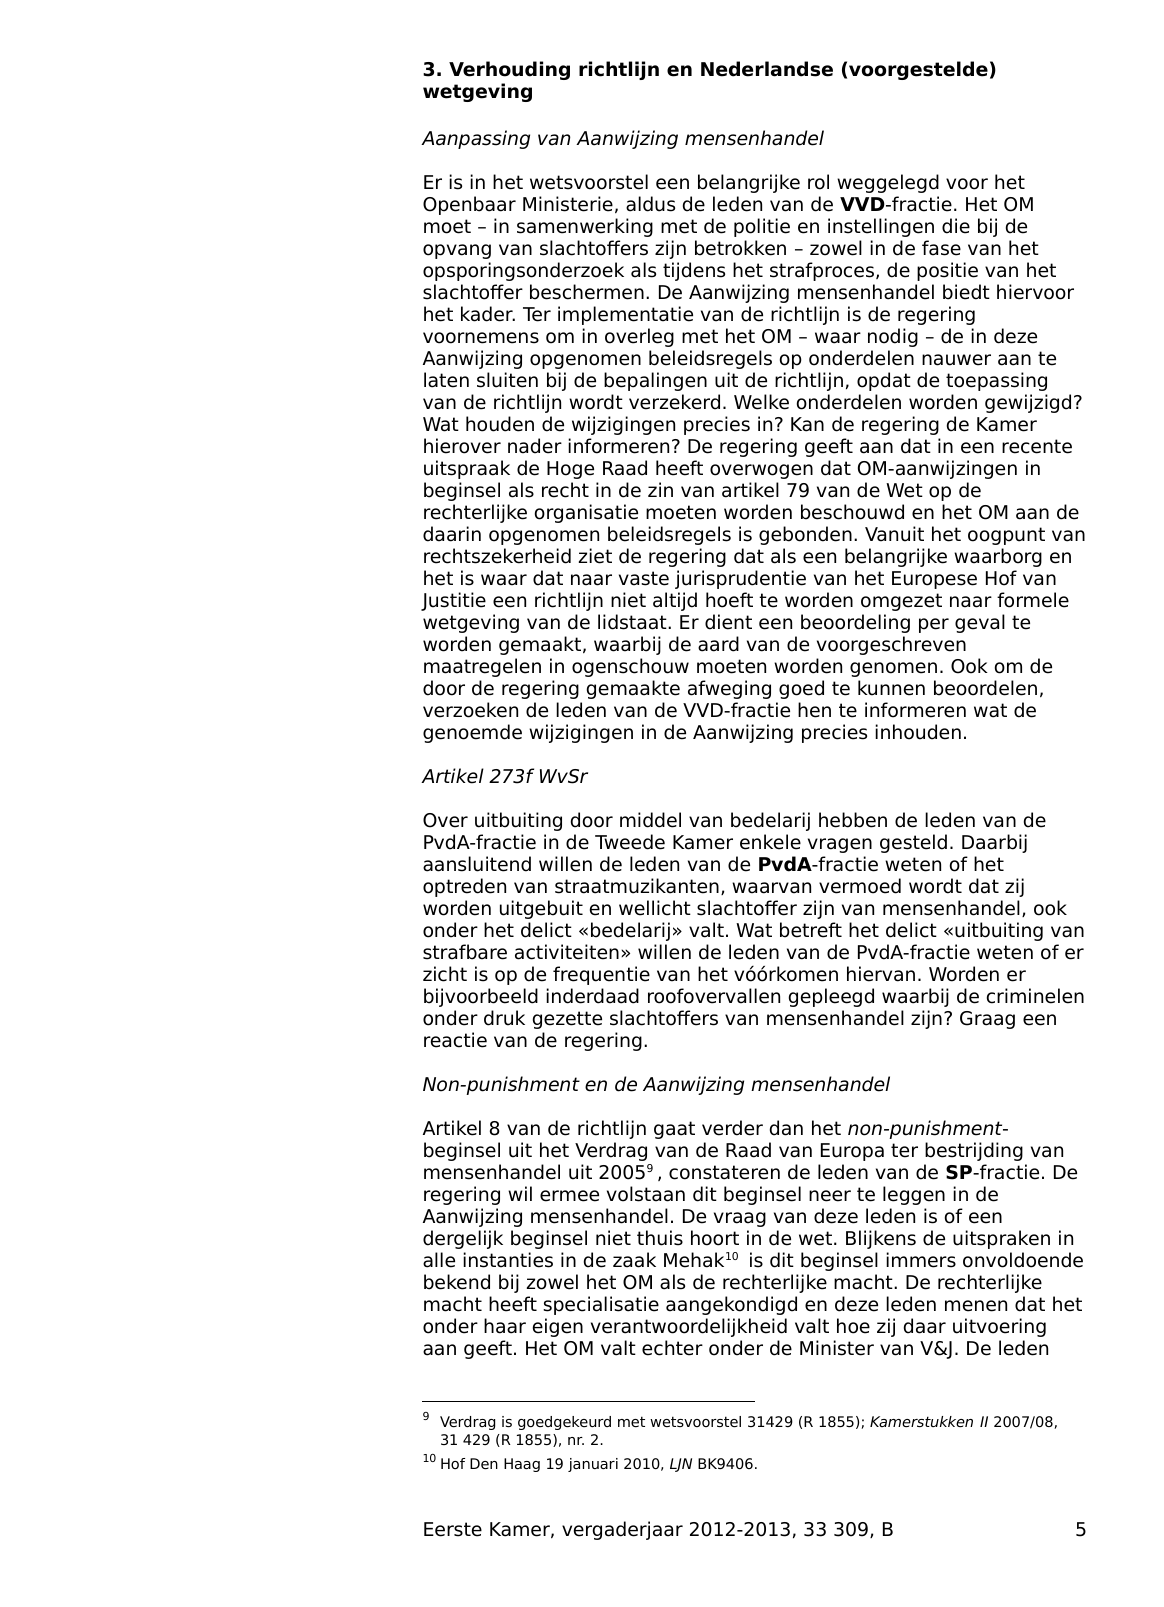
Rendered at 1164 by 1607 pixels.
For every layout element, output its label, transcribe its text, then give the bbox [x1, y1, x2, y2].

subtitle 3. Verhouding richtlijn en Nederlandse (voorgestelde) wetgeving [422, 59, 1087, 103]
text Hof Den Haag 19 januari 2010, LJN BK9406. [422, 1452, 1087, 1474]
text Er is in het wetsvoorstel een belangrijke rol weggelegd voor het Openbaar Ministerie, aldus de leden van de VVD-fractie. Het OM moet – in samenwerking met de politie en instellingen die bij de opvang van slachtoffers zijn betrokken – zowel in de fase van het opsporingsonderzoek als tijdens het strafproces, de positie van het slachtoffer beschermen. De Aanwijzing mensenhandel biedt hiervoor het kader. Ter implementatie van de richtlijn is de regering voornemens om in overleg met het OM – waar nodig – de in deze Aanwijzing opgenomen beleidsregels op onderdelen nauwer aan te laten sluiten bij de bepalingen uit de richtlijn, opdat de toepassing van de richtlijn wordt verzekerd. Welke onderdelen worden gewijzigd? Wat houden de wijzigingen precies in? Kan de regering de Kamer hierover nader informeren? De regering geeft aan dat in een recente uitspraak de Hoge Raad heeft overwogen dat OM-aanwijzingen in beginsel als recht in de zin van artikel 79 van de Wet op de rechterlijke organisatie moeten worden beschouwd en het OM aan de daarin opgenomen beleidsregels is gebonden. Vanuit het oogpunt van rechtszekerheid ziet de regering dat als een belangrijke waarborg en het is waar dat naar vaste jurisprudentie van het Europese Hof van Justitie een richtlijn niet altijd hoeft te worden omgezet naar formele wetgeving van de lidstaat. Er dient een beoordeling per geval te worden gemaakt, waarbij de aard van de voorgeschreven maatregelen in ogenschouw moeten worden genomen. Ook om de door de regering gemaakte afweging goed te kunnen beoordelen, verzoeken de leden van de VVD-fractie hen te informeren wat de genoemde wijzigingen in de Aanwijzing precies inhouden. [422, 172, 1087, 744]
text Over uitbuiting door middel van bedelarij hebben de leden van de PvdA-fractie in de Tweede Kamer enkele vragen gesteld. Daarbij aansluitend willen de leden van de PvdA-fractie weten of het optreden van straatmuzikanten, waarvan vermoed wordt dat zij worden uitgebuit en wellicht slachtoffer zijn van mensenhandel, ook onder het delict «bedelarij» valt. Wat betreft het delict «uitbuiting van strafbare activiteiten» willen de leden van de PvdA-fractie weten of er zicht is op de frequentie van het vóórkomen hiervan. Worden er bijvoorbeeld inderdaad roofovervallen gepleegd waarbij de criminelen onder druk gezette slachtoffers van mensenhandel zijn? Graag een reactie van de regering. [422, 810, 1087, 1052]
subtitle Artikel 273f WvSr [422, 766, 1087, 788]
text Verdrag is goedgekeurd met wetsvoorstel 31429 (R 1855); Kamerstukken II 2007/08, 31 429 (R 1855), nr. 2. [422, 1410, 1087, 1449]
subtitle Non-punishment en de Aanwijzing mensenhandel [422, 1074, 1087, 1096]
subtitle Aanpassing van Aanwijzing mensenhandel [422, 128, 1087, 150]
text Artikel 8 van de richtlijn gaat verder dan het non-punishment-beginsel uit het Verdrag van de Raad van Europa ter bestrijding van mensenhandel uit 2005, constateren de leden van de SP-fractie. De regering wil ermee volstaan dit beginsel neer te leggen in de Aanwijzing mensenhandel. De vraag van deze leden is of een dergelijk beginsel niet thuis hoort in de wet. Blijkens de uitspraken in alle instanties in de zaak Mehak is dit beginsel immers onvoldoende bekend bij zowel het OM als de rechterlijke macht. De rechterlijke macht heeft specialisatie aangekondigd en deze leden menen dat het onder haar eigen verantwoordelijkheid valt hoe zij daar uitvoering aan geeft. Het OM valt echter onder de Minister van V&J. De leden [422, 1118, 1087, 1360]
